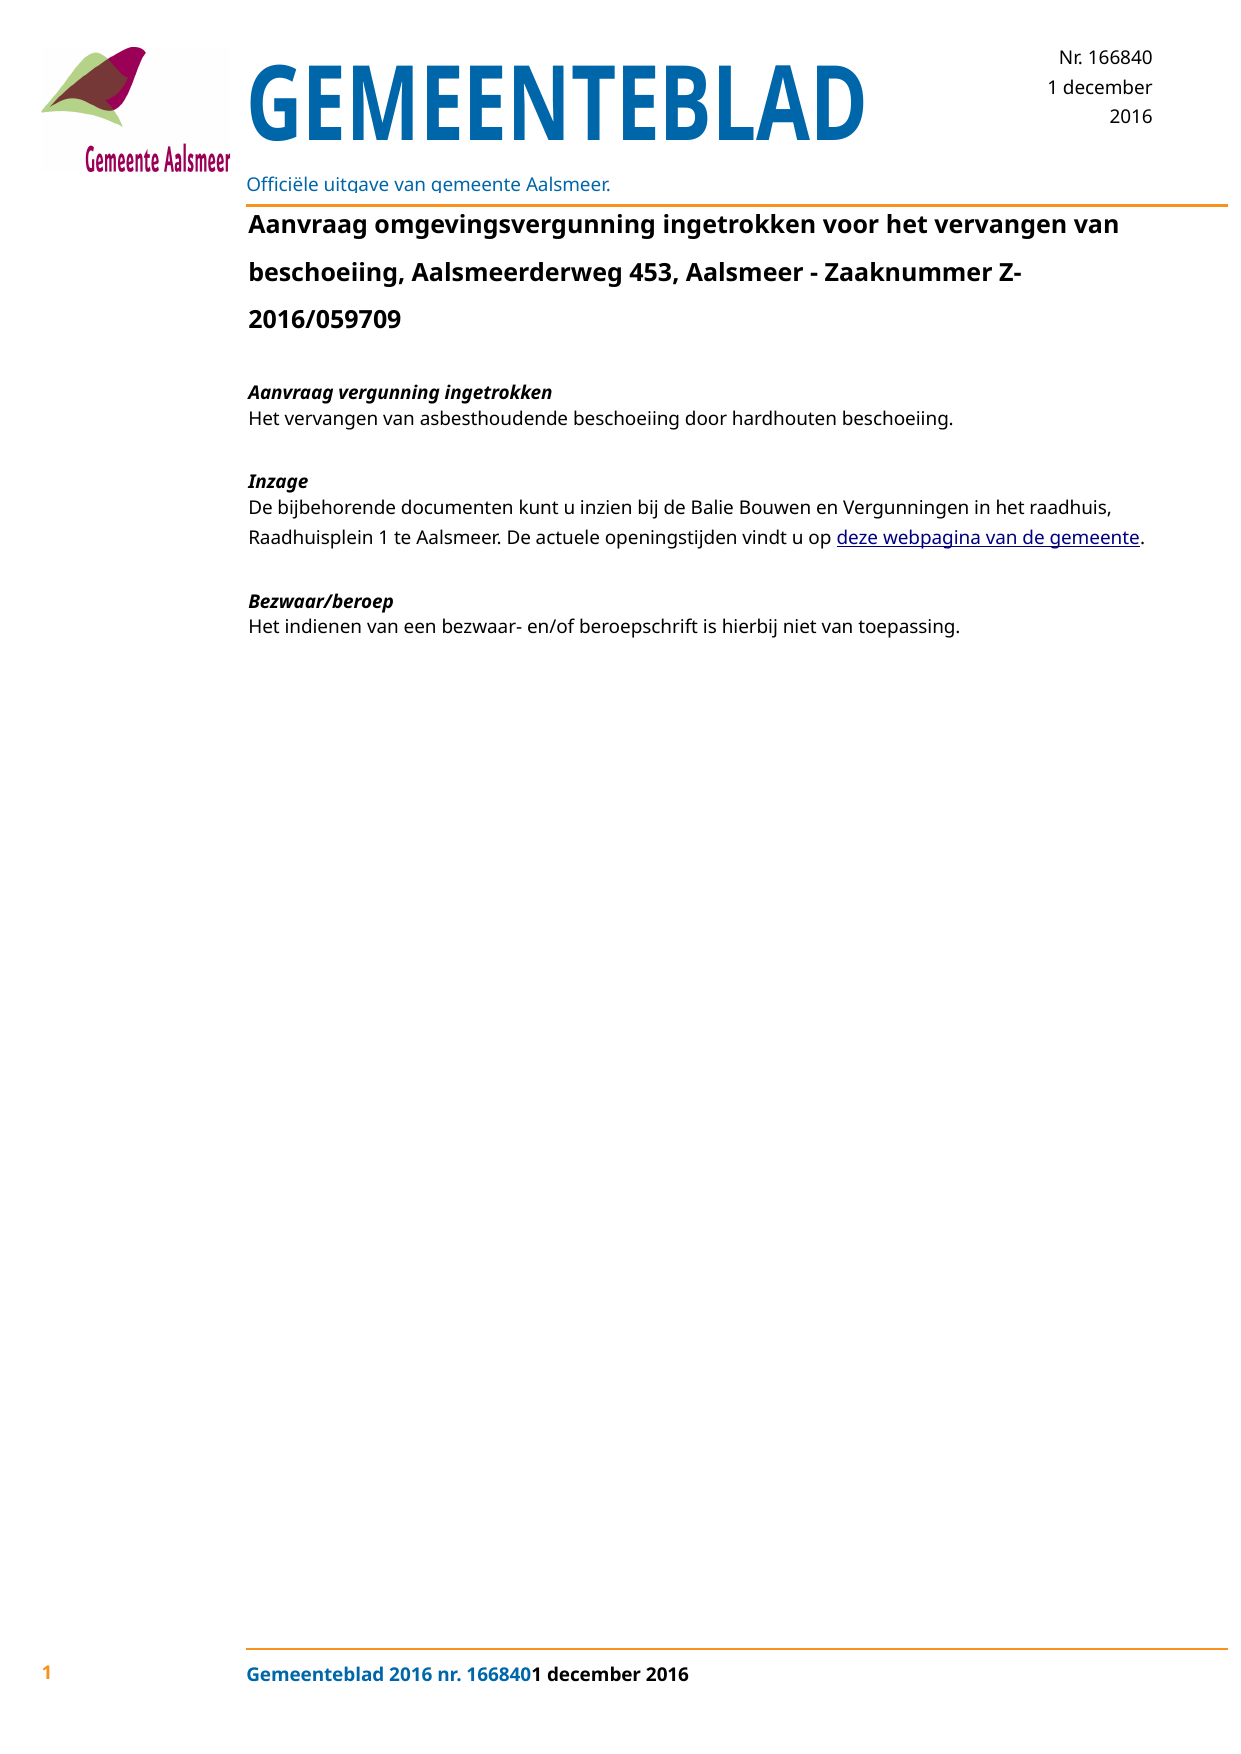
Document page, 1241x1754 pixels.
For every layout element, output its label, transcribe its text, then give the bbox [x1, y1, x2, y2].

text Bezwaar/beroep [248, 588, 1152, 614]
text Aanvraag vergunning ingetrokken [248, 379, 1152, 405]
text De bijbehorende documenten kunt u inzien bij de Balie Bouwen en Vergunningen in het raadhuis, Raadhuisplein 1 te Aalsmeer. De actuele openingstijden vindt u op deze webpagina van de gemeente. [248, 494, 1152, 550]
picture [41, 47, 231, 172]
text Aanvraag omgevingsvergunning ingetrokken voor het vervangen van beschoeiing, Aalsmeerderweg 453, Aalsmeer - Zaaknummer Z-2016/059709 [248, 207, 1152, 336]
text Het vervangen van asbesthoudende beschoeiing door hardhouten beschoeiing. [248, 405, 1152, 431]
text Inzage [248, 469, 1152, 494]
text Het indienen van een bezwaar- en/of beroepschrift is hierbij niet van toepassing. [248, 614, 1152, 639]
